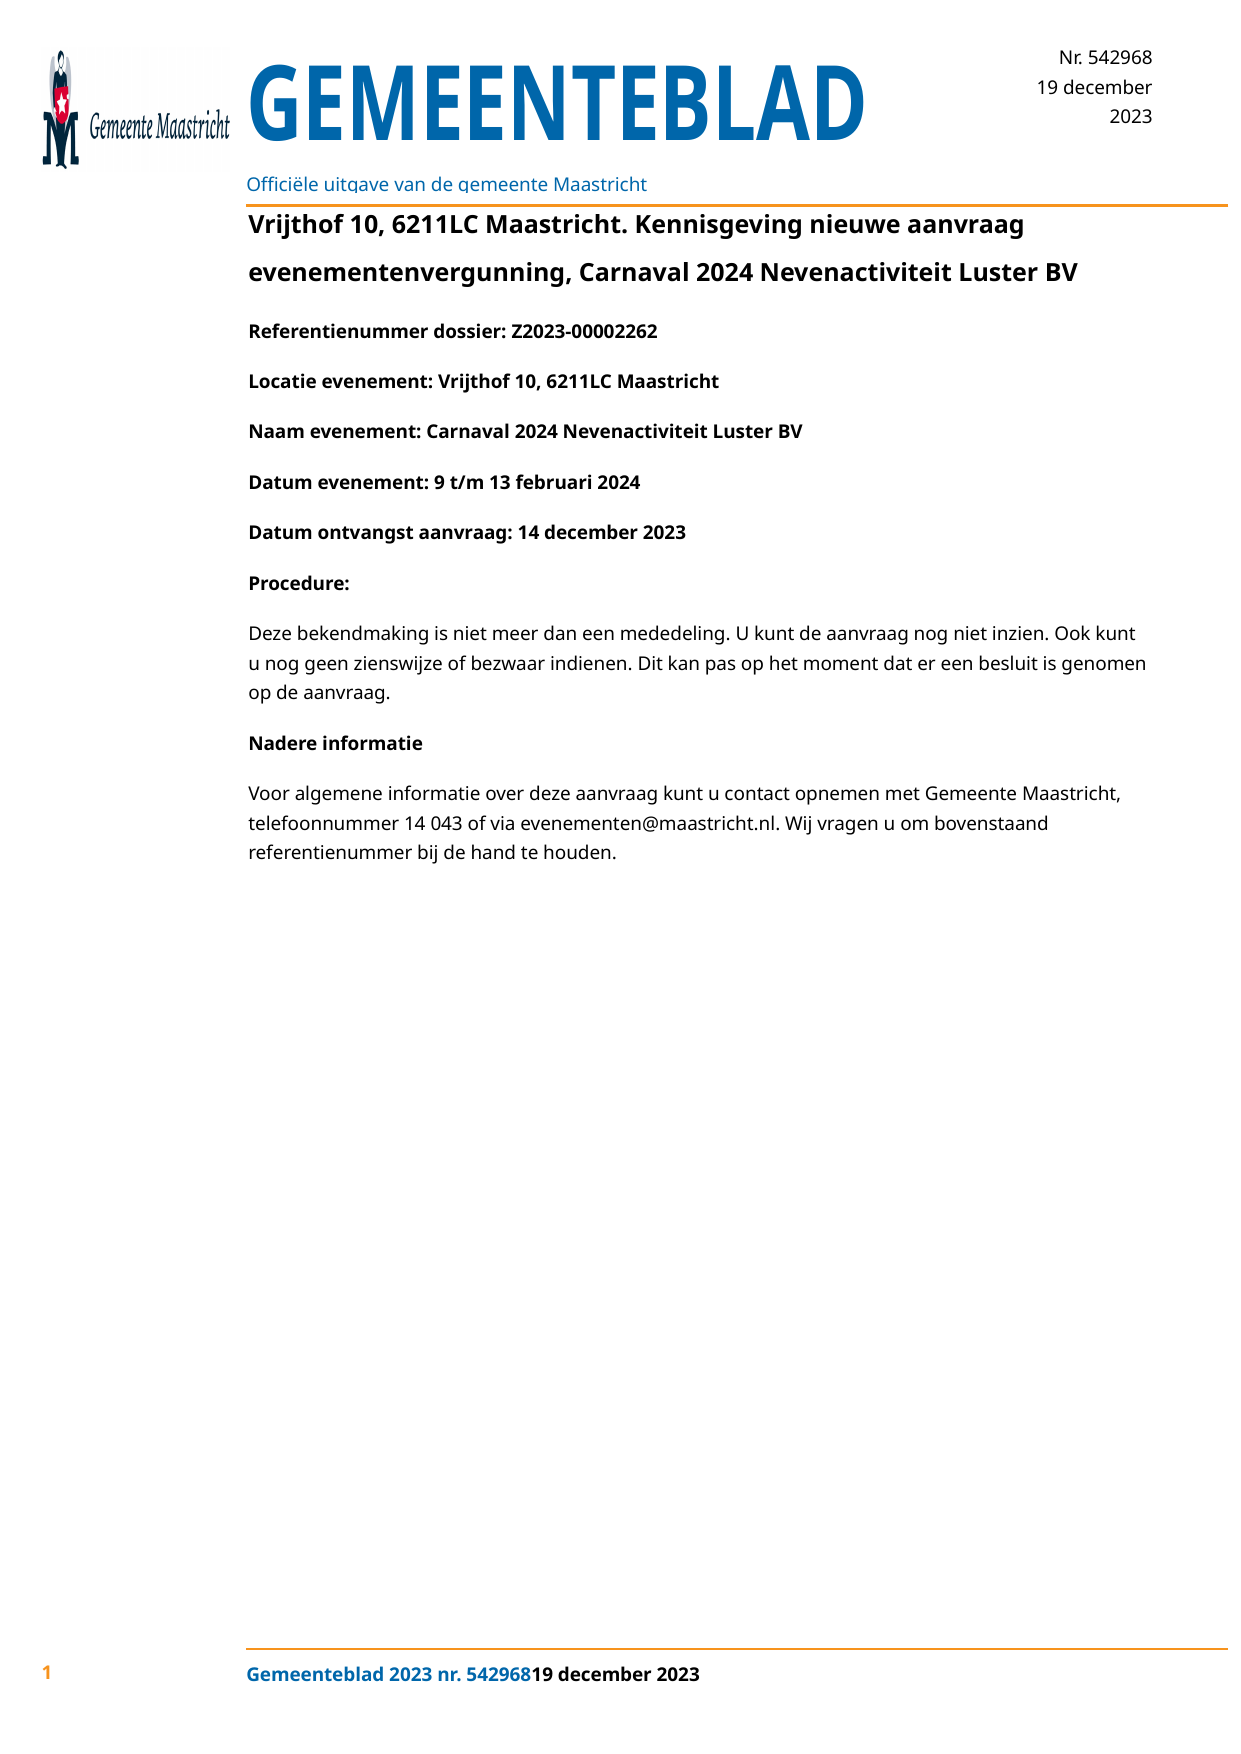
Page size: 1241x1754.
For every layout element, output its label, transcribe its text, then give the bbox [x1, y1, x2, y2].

text Locatie evenement: Vrijthof 10, 6211LC Maastricht [248, 368, 1152, 394]
text Deze bekendmaking is niet meer dan een mededeling. U kunt de aanvraag nog niet inzien. Ook kunt u nog geen zienswijze of bezwaar indienen. Dit kan pas op het moment dat er een besluit is genomen op de aanvraag. [248, 620, 1152, 705]
text Datum ontvangst aanvraag: 14 december 2023 [248, 519, 1152, 545]
text Datum evenement: 9 t/m 13 februari 2024 [248, 469, 1152, 495]
text Vrijthof 10, 6211LC Maastricht. Kennisgeving nieuwe aanvraag evenementenvergunning, Carnaval 2024 Nevenactiviteit Luster BV [248, 207, 1152, 288]
text Referentienummer dossier: Z2023-00002262 [248, 318, 1152, 344]
picture [41, 47, 231, 172]
text Voor algemene informatie over deze aanvraag kunt u contact opnemen met Gemeente Maastricht, telefoonnummer 14 043 of via evenementen@maastricht.nl. Wij vragen u om bovenstaand referentienummer bij de hand te houden. [248, 780, 1152, 865]
text Nadere informatie [248, 730, 1152, 756]
text Procedure: [248, 570, 1152, 596]
text Naam evenement: Carnaval 2024 Nevenactiviteit Luster BV [248, 419, 1152, 444]
